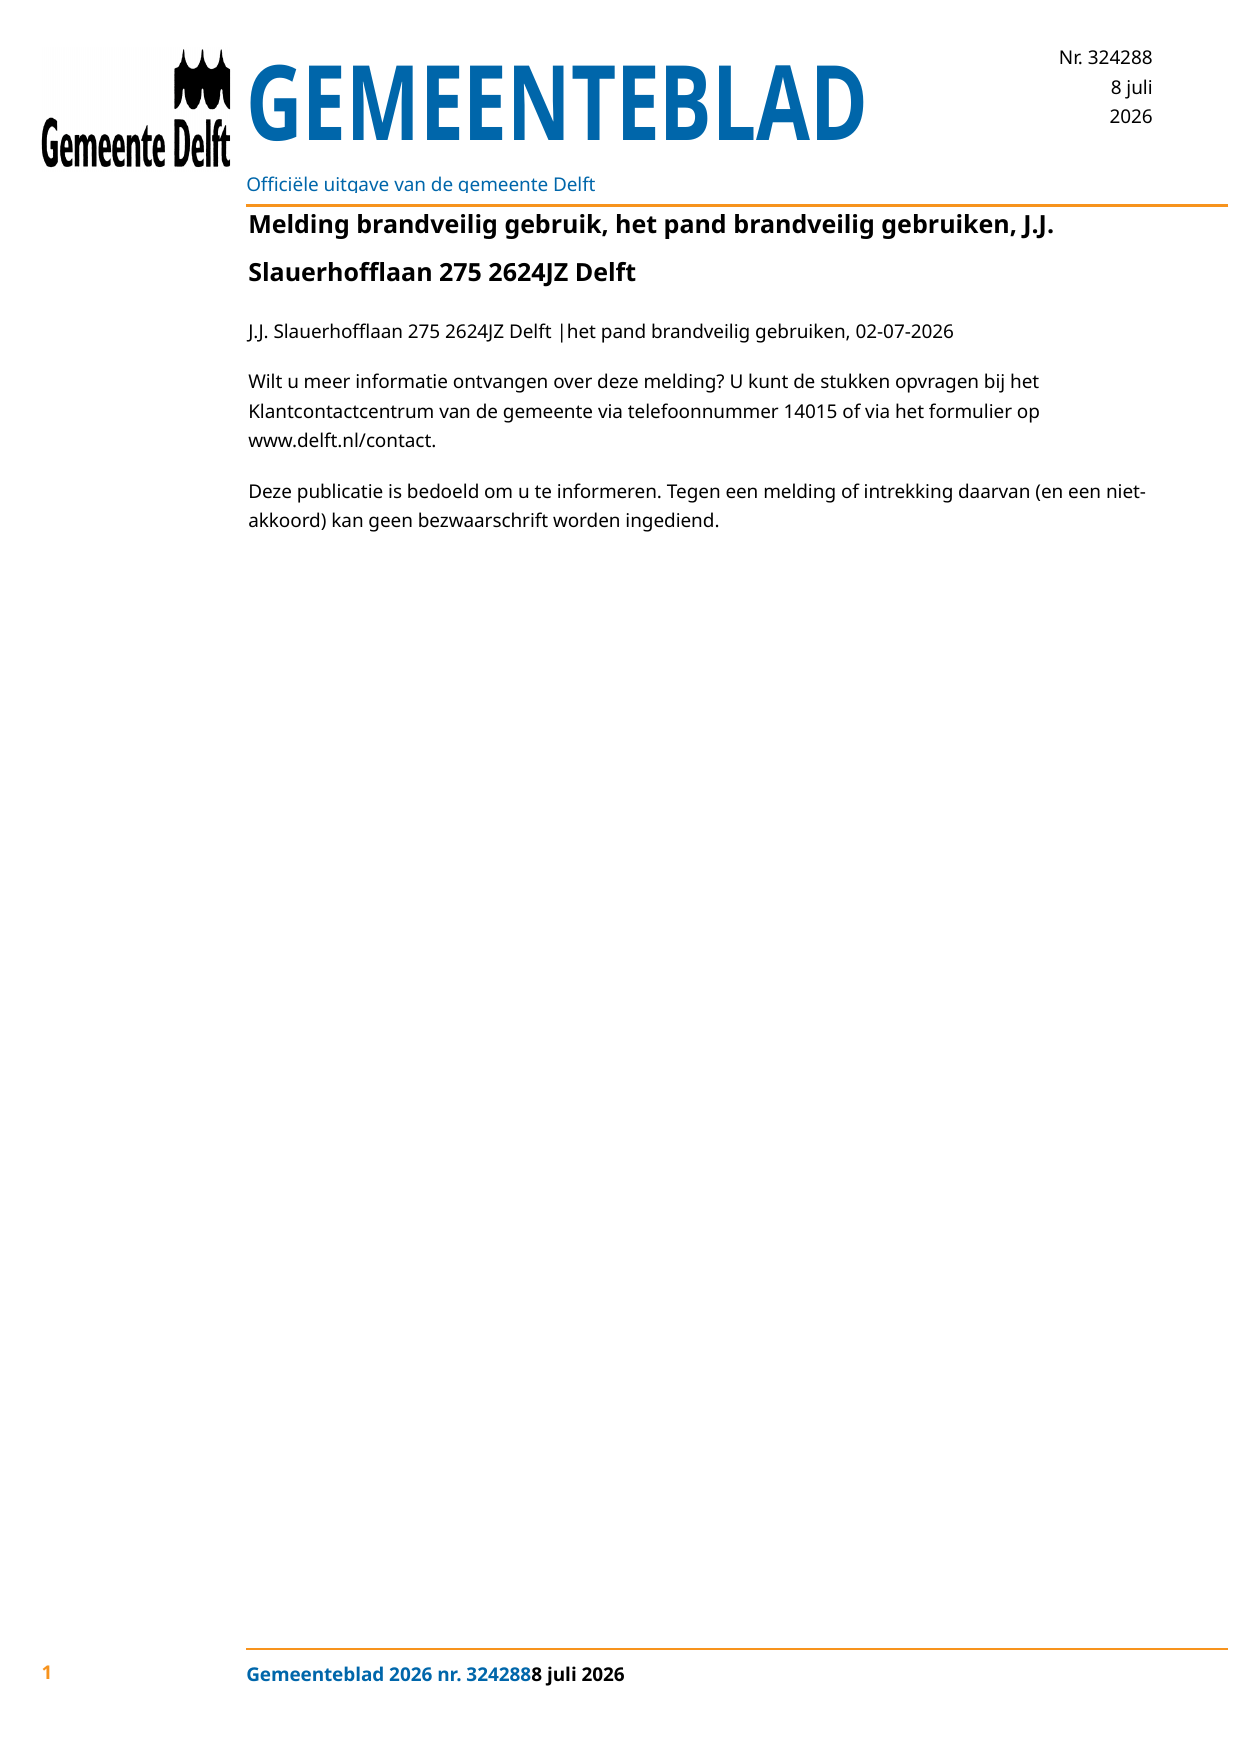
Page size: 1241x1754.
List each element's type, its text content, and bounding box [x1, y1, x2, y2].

text Wilt u meer informatie ontvangen over deze melding? U kunt de stukken opvragen bij het Klantcontactcentrum van de gemeente via telefoonnummer 14015 of via het formulier op www.delft.nl/contact. [248, 368, 1152, 453]
text Melding brandveilig gebruik, het pand brandveilig gebruiken, J.J. Slauerhofflaan 275 2624JZ Delft [248, 207, 1152, 288]
text Deze publicatie is bedoeld om u te informeren. Tegen een melding of intrekking daarvan (en een niet-akkoord) kan geen bezwaarschrift worden ingediend. [248, 478, 1152, 533]
picture [41, 47, 231, 172]
text J.J. Slauerhofflaan 275 2624JZ Delft |het pand brandveilig gebruiken, 02-07-2026 [248, 318, 1152, 344]
